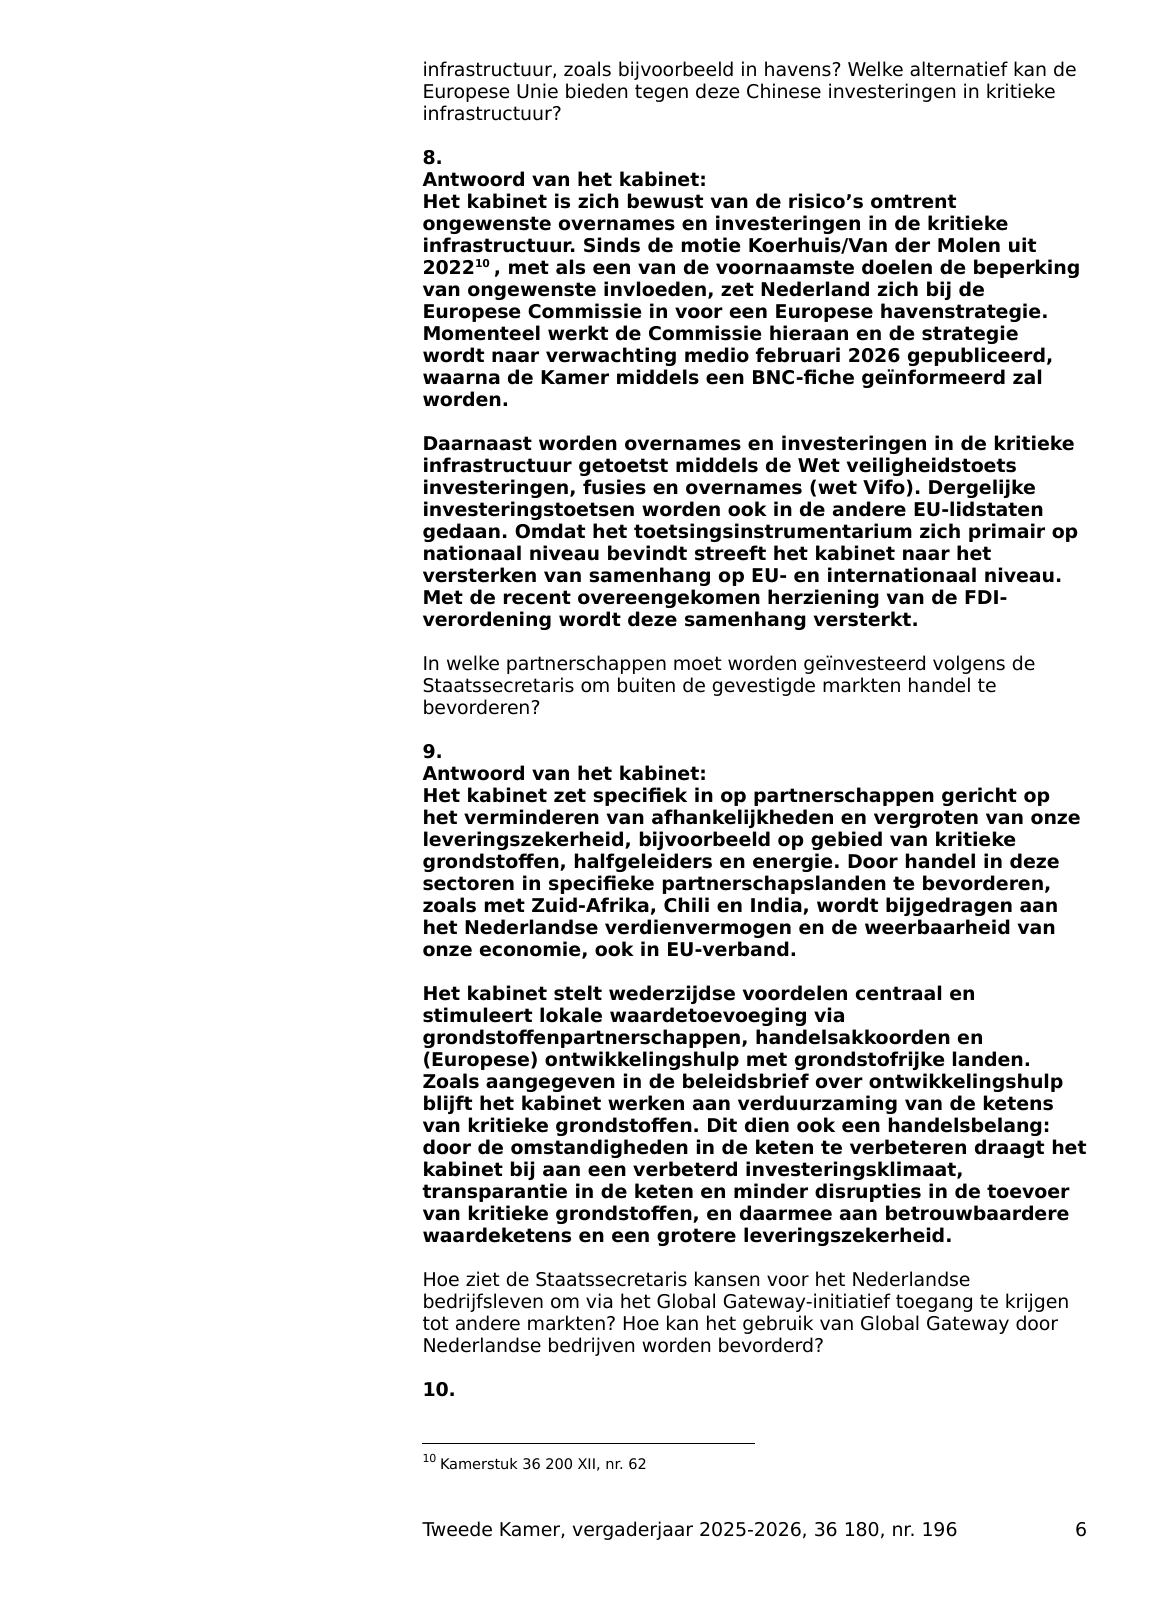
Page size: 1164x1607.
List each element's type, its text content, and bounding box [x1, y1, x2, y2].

text Het kabinet zet specifiek in op partnerschappen gericht op het verminderen van afhankelijkheden en vergroten van onze leveringszekerheid, bijvoorbeeld op gebied van kritieke grondstoffen, halfgeleiders en energie. Door handel in deze sectoren in specifieke partnerschapslanden te bevorderen, zoals met Zuid-Afrika, Chili en India, wordt bijgedragen aan het Nederlandse verdienvermogen en de weerbaarheid van onze economie, ook in EU-verband. [422, 785, 1087, 961]
text Daarnaast worden overnames en investeringen in de kritieke infrastructuur getoetst middels de Wet veiligheidstoets investeringen, fusies en overnames (wet Vifo). Dergelijke investeringstoetsen worden ook in de andere EU-lidstaten gedaan. Omdat het toetsingsinstrumentarium zich primair op nationaal niveau bevindt streeft het kabinet naar het versterken van samenhang op EU- en internationaal niveau. Met de recent overeengekomen herziening van de FDI-verordening wordt deze samenhang versterkt. [422, 433, 1087, 631]
text Het kabinet stelt wederzijdse voordelen centraal en stimuleert lokale waardetoevoeging via grondstoffenpartnerschappen, handelsakkoorden en (Europese) ontwikkelingshulp met grondstofrijke landen. Zoals aangegeven in de beleidsbrief over ontwikkelingshulp blijft het kabinet werken aan verduurzaming van de ketens van kritieke grondstoffen. Dit dien ook een handelsbelang: door de omstandigheden in de keten te verbeteren draagt het kabinet bij aan een verbeterd investeringsklimaat, transparantie in de keten en minder disrupties in de toevoer van kritieke grondstoffen, en daarmee aan betrouwbaardere waardeketens en een grotere leveringszekerheid. [422, 983, 1087, 1247]
text 10. [422, 1379, 1087, 1401]
text Het kabinet is zich bewust van de risico’s omtrent ongewenste overnames en investeringen in de kritieke infrastructuur. Sinds de motie Koerhuis/Van der Molen uit 2022, met als een van de voornaamste doelen de beperking van ongewenste invloeden, zet Nederland zich bij de Europese Commissie in voor een Europese havenstrategie. Momenteel werkt de Commissie hieraan en de strategie wordt naar verwachting medio februari 2026 gepubliceerd, waarna de Kamer middels een BNC-fiche geïnformeerd zal worden. [422, 191, 1087, 411]
text infrastructuur, zoals bijvoorbeeld in havens? Welke alternatief kan de Europese Unie bieden tegen deze Chinese investeringen in kritieke infrastructuur? [422, 59, 1087, 125]
text Kamerstuk 36 200 XII, nr. 62 [422, 1452, 1087, 1474]
text 9. [422, 741, 1087, 763]
text Antwoord van het kabinet: [422, 763, 1087, 785]
text Antwoord van het kabinet: [422, 169, 1087, 191]
text Hoe ziet de Staatssecretaris kansen voor het Nederlandse bedrijfsleven om via het Global Gateway-initiatief toegang te krijgen tot andere markten? Hoe kan het gebruik van Global Gateway door Nederlandse bedrijven worden bevorderd? [422, 1269, 1087, 1357]
text In welke partnerschappen moet worden geïnvesteerd volgens de Staatssecretaris om buiten de gevestigde markten handel te bevorderen? [422, 653, 1087, 719]
text 8. [422, 147, 1087, 169]
